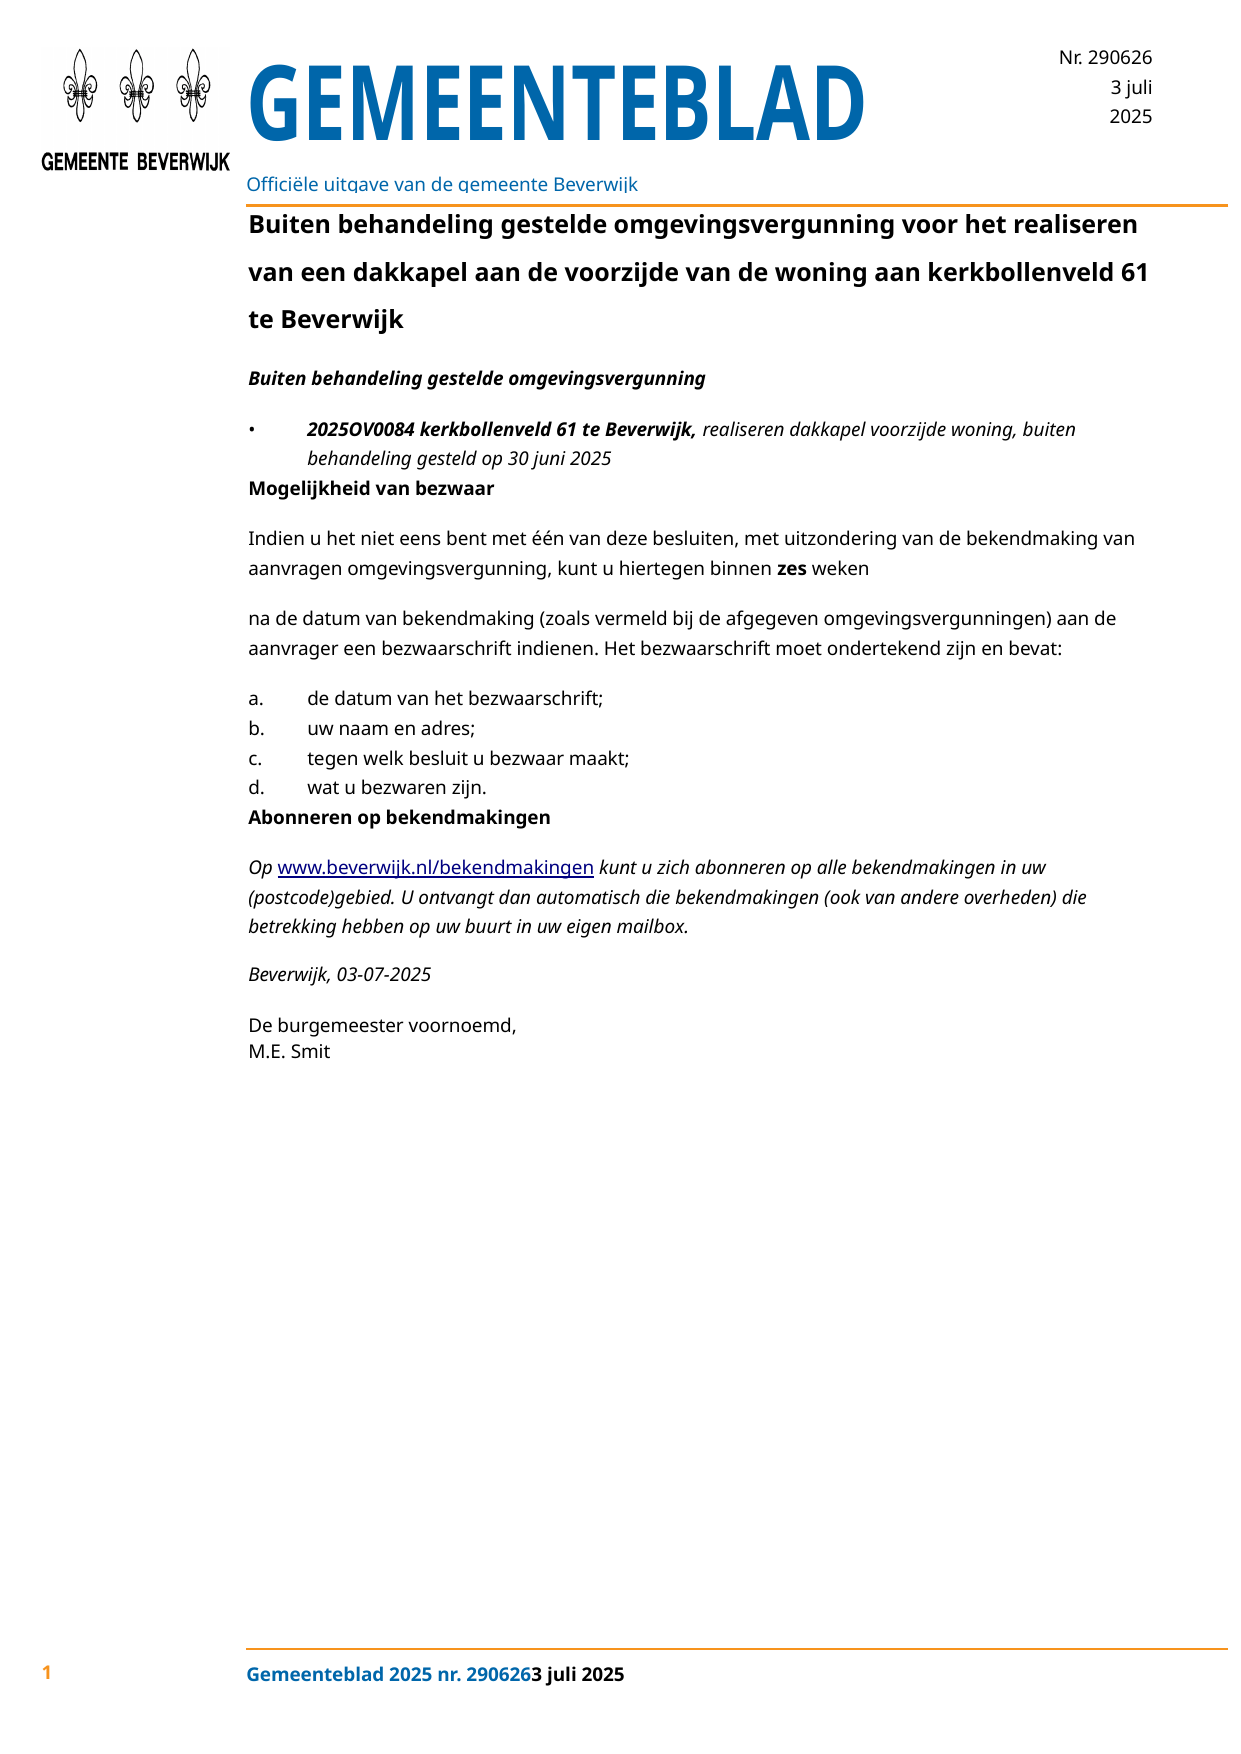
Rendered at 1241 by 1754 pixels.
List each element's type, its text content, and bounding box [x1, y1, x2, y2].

text M.E. Smit [248, 1038, 1152, 1064]
text na de datum van bekendmaking (zoals vermeld bij de afgegeven omgevingsvergunningen) aan de aanvrager een bezwaarschrift indienen. Het bezwaarschrift moet ondertekend zijn en bevat: [248, 606, 1152, 661]
text Buiten behandeling gestelde omgevingsvergunning voor het realiseren van een dakkapel aan de voorzijde van de woning aan kerkbollenveld 61 te Beverwijk [248, 207, 1152, 336]
text Beverwijk, 03-07-2025 [248, 961, 1152, 987]
text Mogelijkheid van bezwaar [248, 475, 1152, 501]
text Indien u het niet eens bent met één van deze besluiten, met uitzondering van de bekendmaking van aanvragen omgevingsvergunning, kunt u hiertegen binnen zes weken [248, 526, 1152, 581]
text Abonneren op bekendmakingen [248, 804, 1152, 829]
text Buiten behandeling gestelde omgevingsvergunning [248, 366, 1152, 391]
text De burgemeester voornoemd, [248, 1013, 1152, 1038]
list tegen welk besluit u bezwaar maakt; [248, 745, 1152, 770]
list uw naam en adres; [248, 715, 1152, 741]
list 2025OV0084 kerkbollenveld 61 te Beverwijk, realiseren dakkapel voorzijde woning, buiten behandeling gesteld op 30 juni 2025 [248, 416, 1152, 471]
text Op www.beverwijk.nl/bekendmakingen kunt u zich abonneren op alle bekendmakingen in uw (postcode)gebied. U ontvangt dan automatisch die bekendmakingen (ook van andere overheden) die betrekking hebben op uw buurt in uw eigen mailbox. [248, 854, 1152, 939]
list de datum van het bezwaarschrift; [248, 686, 1152, 711]
picture [41, 47, 231, 172]
list wat u bezwaren zijn. [248, 774, 1152, 800]
